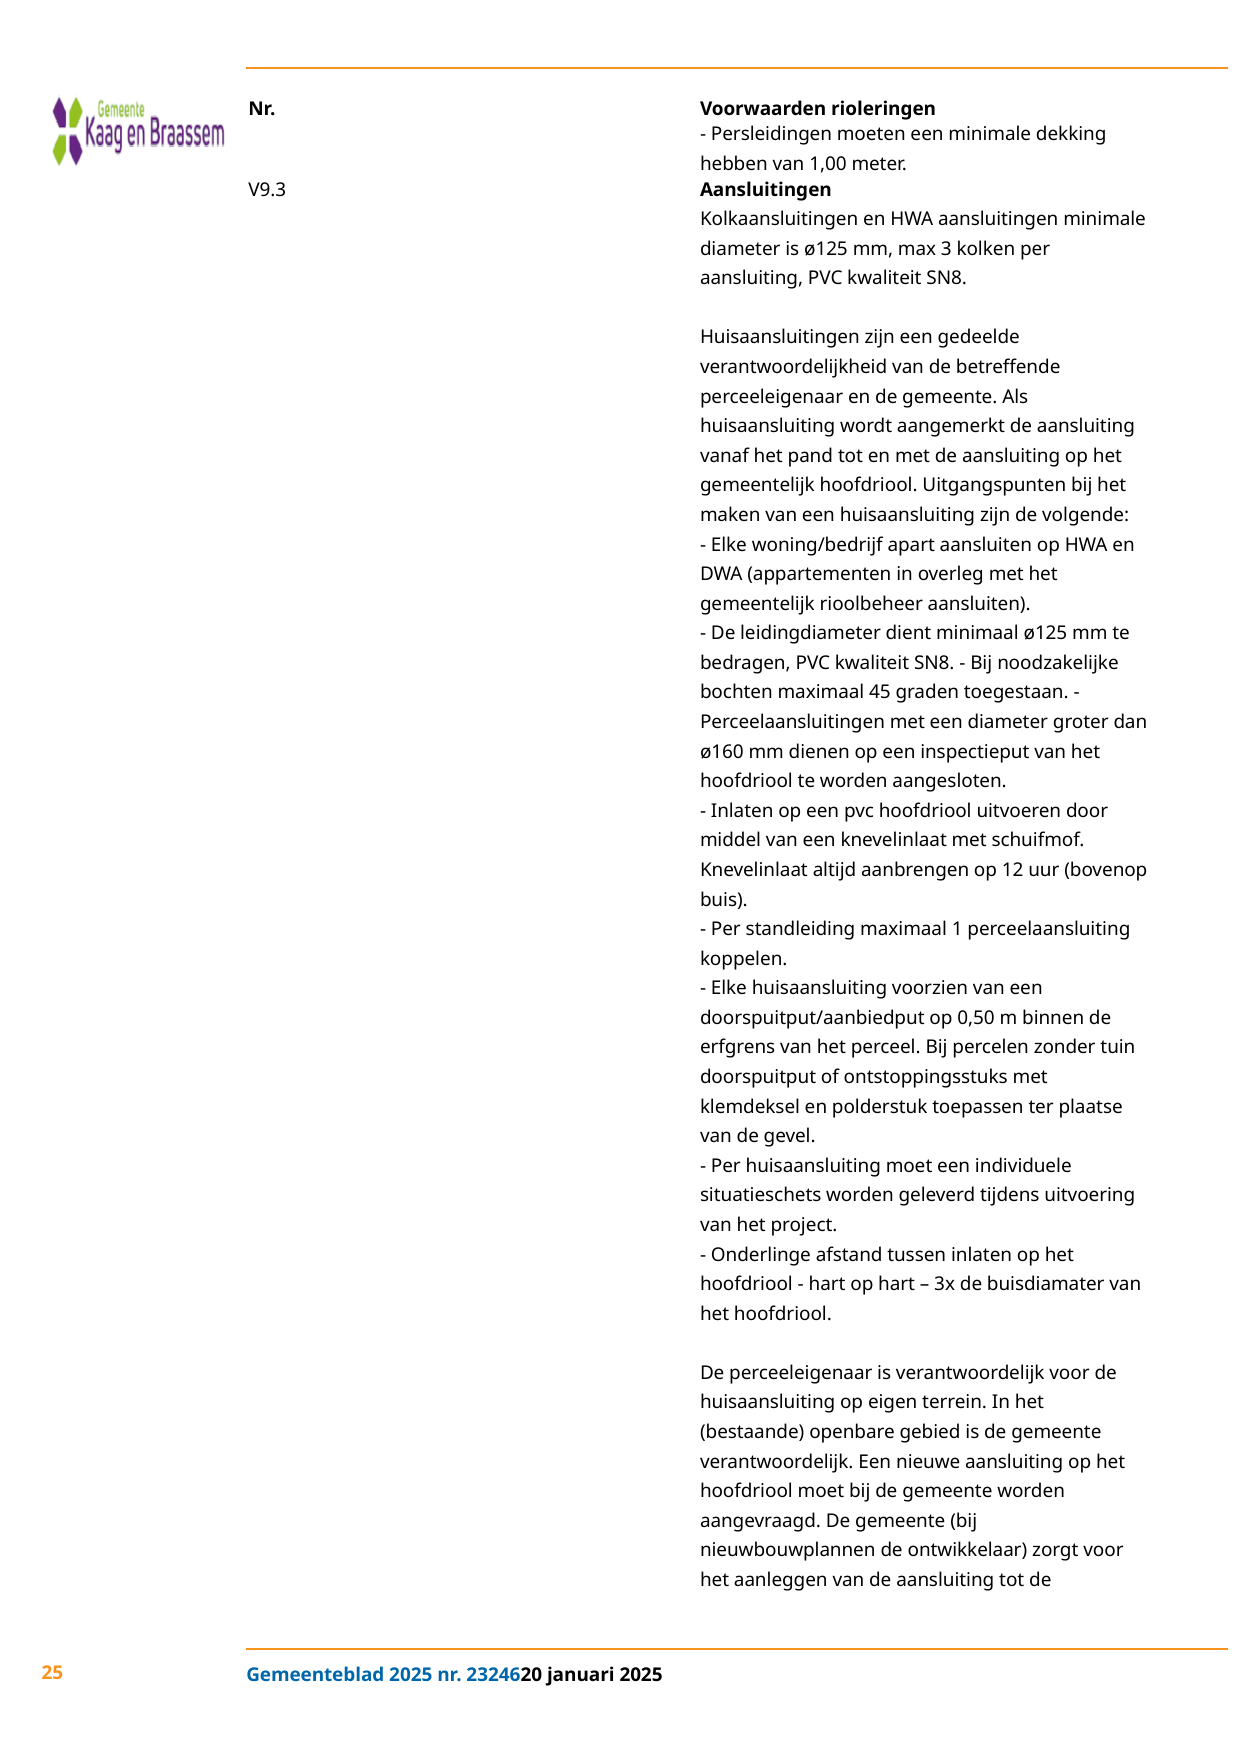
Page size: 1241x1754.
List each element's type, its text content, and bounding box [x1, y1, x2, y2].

table_header Voorwaarden rioleringen [700, 95, 1152, 121]
table_cell [248, 121, 700, 176]
picture [41, 47, 231, 172]
table_cell Aansluitingen Kolkaansluitingen en HWA aansluitingen minimale diameter is ø125 mm, max 3 kolken per aansluiting, PVC kwaliteit SN8. Huisaansluitingen zijn een gedeelde verantwoordelijkheid van de betreffende perceeleigenaar en de gemeente. Als huisaansluiting wordt aangemerkt de aansluiting vanaf het pand tot en met de aansluiting op het gemeentelijk hoofdriool. Uitgangspunten bij het maken van een huisaansluiting zijn de volgende: - Elke woning/bedrijf apart aansluiten op HWA en DWA (appartementen in overleg met het gemeentelijk rioolbeheer aansluiten). - De leidingdiameter dient minimaal ø125 mm te bedragen, PVC kwaliteit SN8. - Bij noodzakelijke bochten maximaal 45 graden toegestaan. - Perceelaansluitingen met een diameter groter dan ø160 mm dienen op een inspectieput van het hoofdriool te worden aangesloten. - Inlaten op een pvc hoofdriool uitvoeren door middel van een knevelinlaat met schuifmof. Knevelinlaat altijd aanbrengen op 12 uur (bovenop buis). - Per standleiding maximaal 1 perceelaansluiting koppelen. - Elke huisaansluiting voorzien van een doorspuitput/aanbiedput op 0,50 m binnen de erfgrens van het perceel. Bij percelen zonder tuin doorspuitput of ontstoppingsstuks met klemdeksel en polderstuk toepassen ter plaatse van de gevel. - Per huisaansluiting moet een individuele situatieschets worden geleverd tijdens uitvoering van het project. - Onderlinge afstand tussen inlaten op het hoofdriool - hart op hart – 3x de buisdiamater van het hoofdriool. De perceeleigenaar is verantwoordelijk voor de huisaansluiting op eigen terrein. In het (bestaande) openbare gebied is de gemeente verantwoordelijk. Een nieuwe aansluiting op het hoofdriool moet bij de gemeente worden aangevraagd. De gemeente (bij nieuwbouwplannen de ontwikkelaar) zorgt voor het aanleggen van de aansluiting tot de [700, 176, 1152, 1592]
table_header Nr. [248, 95, 700, 121]
table_cell - Persleidingen moeten een minimale dekking hebben van 1,00 meter. [700, 121, 1152, 176]
table_cell V9.3 [248, 176, 700, 1592]
